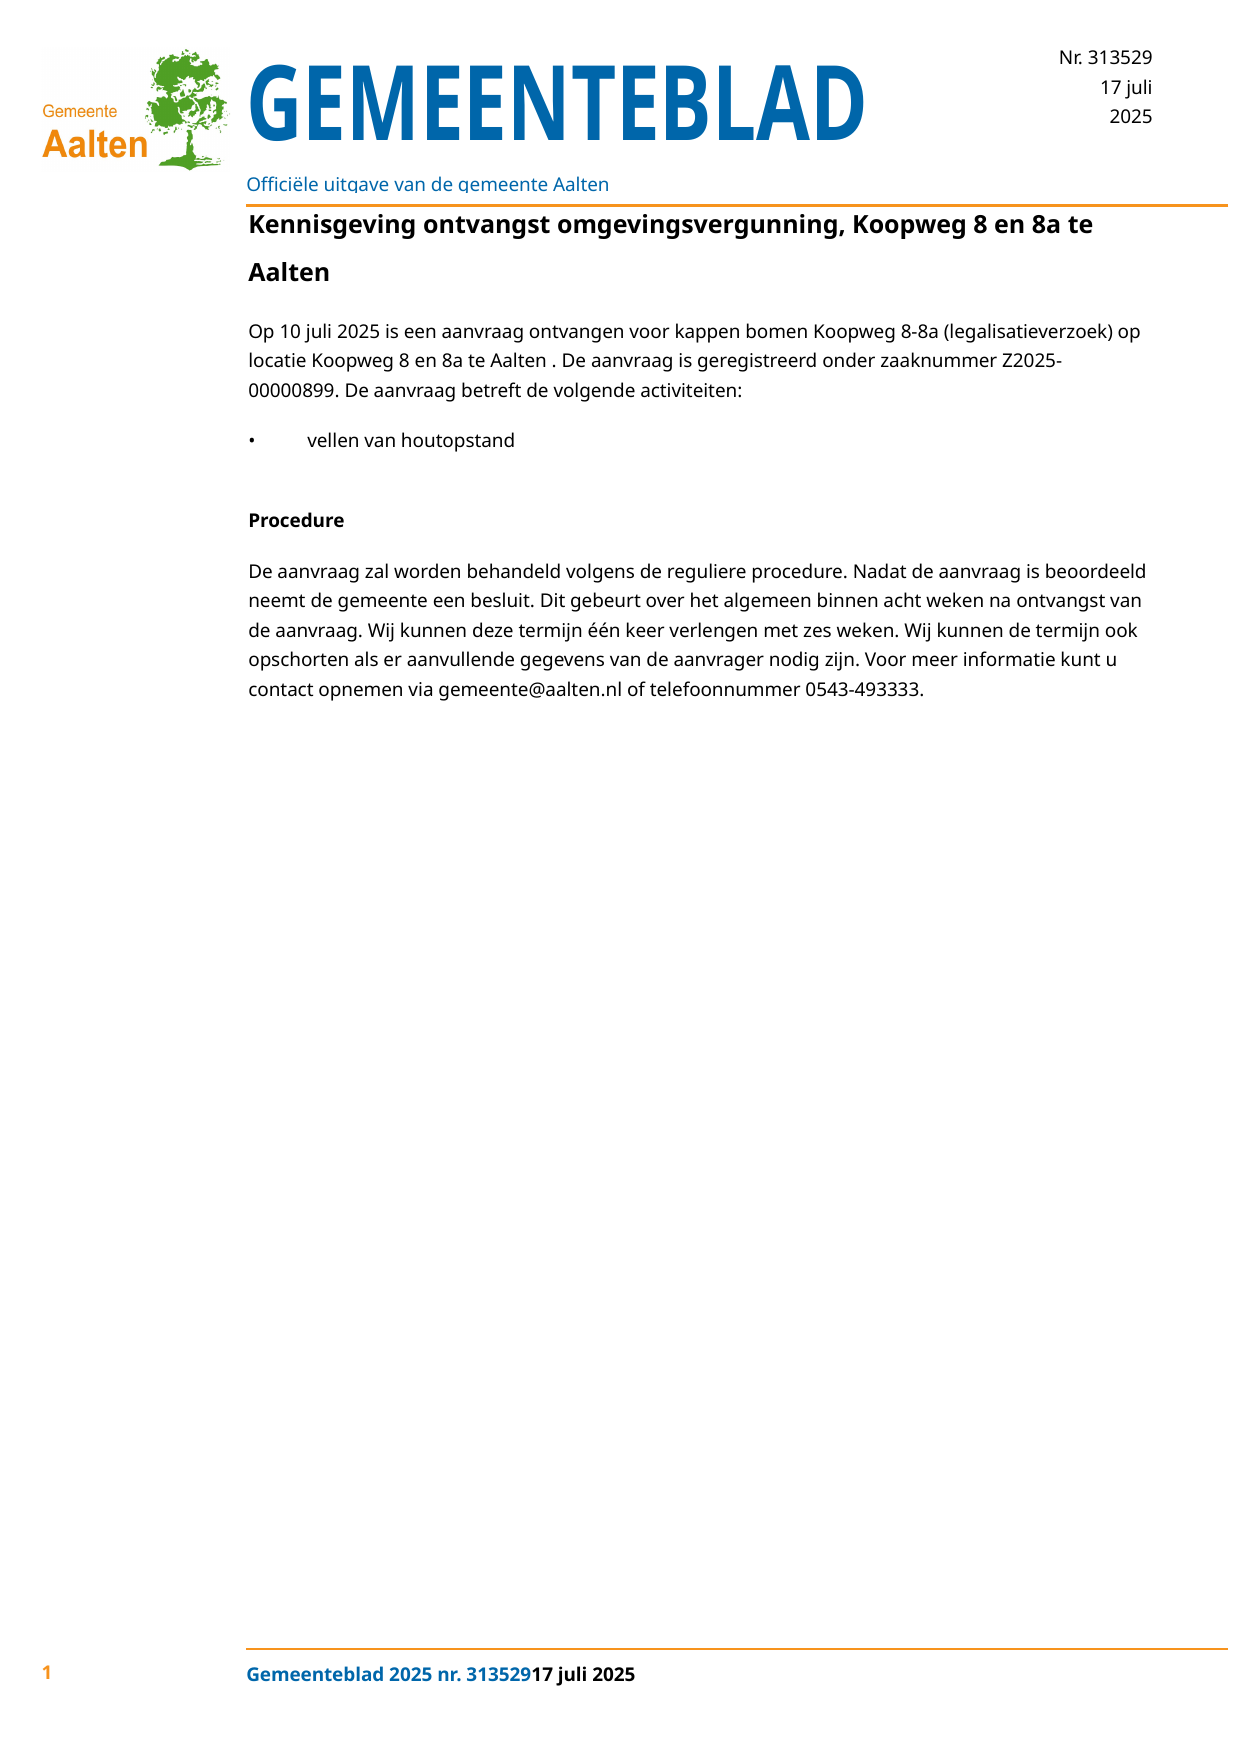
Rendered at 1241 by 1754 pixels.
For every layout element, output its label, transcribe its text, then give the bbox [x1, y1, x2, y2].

text Procedure [248, 507, 1152, 533]
list vellen van houtopstand [248, 427, 1152, 453]
picture [41, 47, 231, 172]
text Op 10 juli 2025 is een aanvraag ontvangen voor kappen bomen Koopweg 8-8a (legalisatieverzoek) op locatie Koopweg 8 en 8a te Aalten . De aanvraag is geregistreerd onder zaaknummer Z2025-00000899. De aanvraag betreft de volgende activiteiten: [248, 318, 1152, 403]
text De aanvraag zal worden behandeld volgens de reguliere procedure. Nadat de aanvraag is beoordeeld neemt de gemeente een besluit. Dit gebeurt over het algemeen binnen acht weken na ontvangst van de aanvraag. Wij kunnen deze termijn één keer verlengen met zes weken. Wij kunnen de termijn ook opschorten als er aanvullende gegevens van de aanvrager nodig zijn. Voor meer informatie kunt u contact opnemen via gemeente@aalten.nl of telefoonnummer 0543-493333. [248, 558, 1152, 702]
text Kennisgeving ontvangst omgevingsvergunning, Koopweg 8 en 8a te Aalten [248, 207, 1152, 288]
